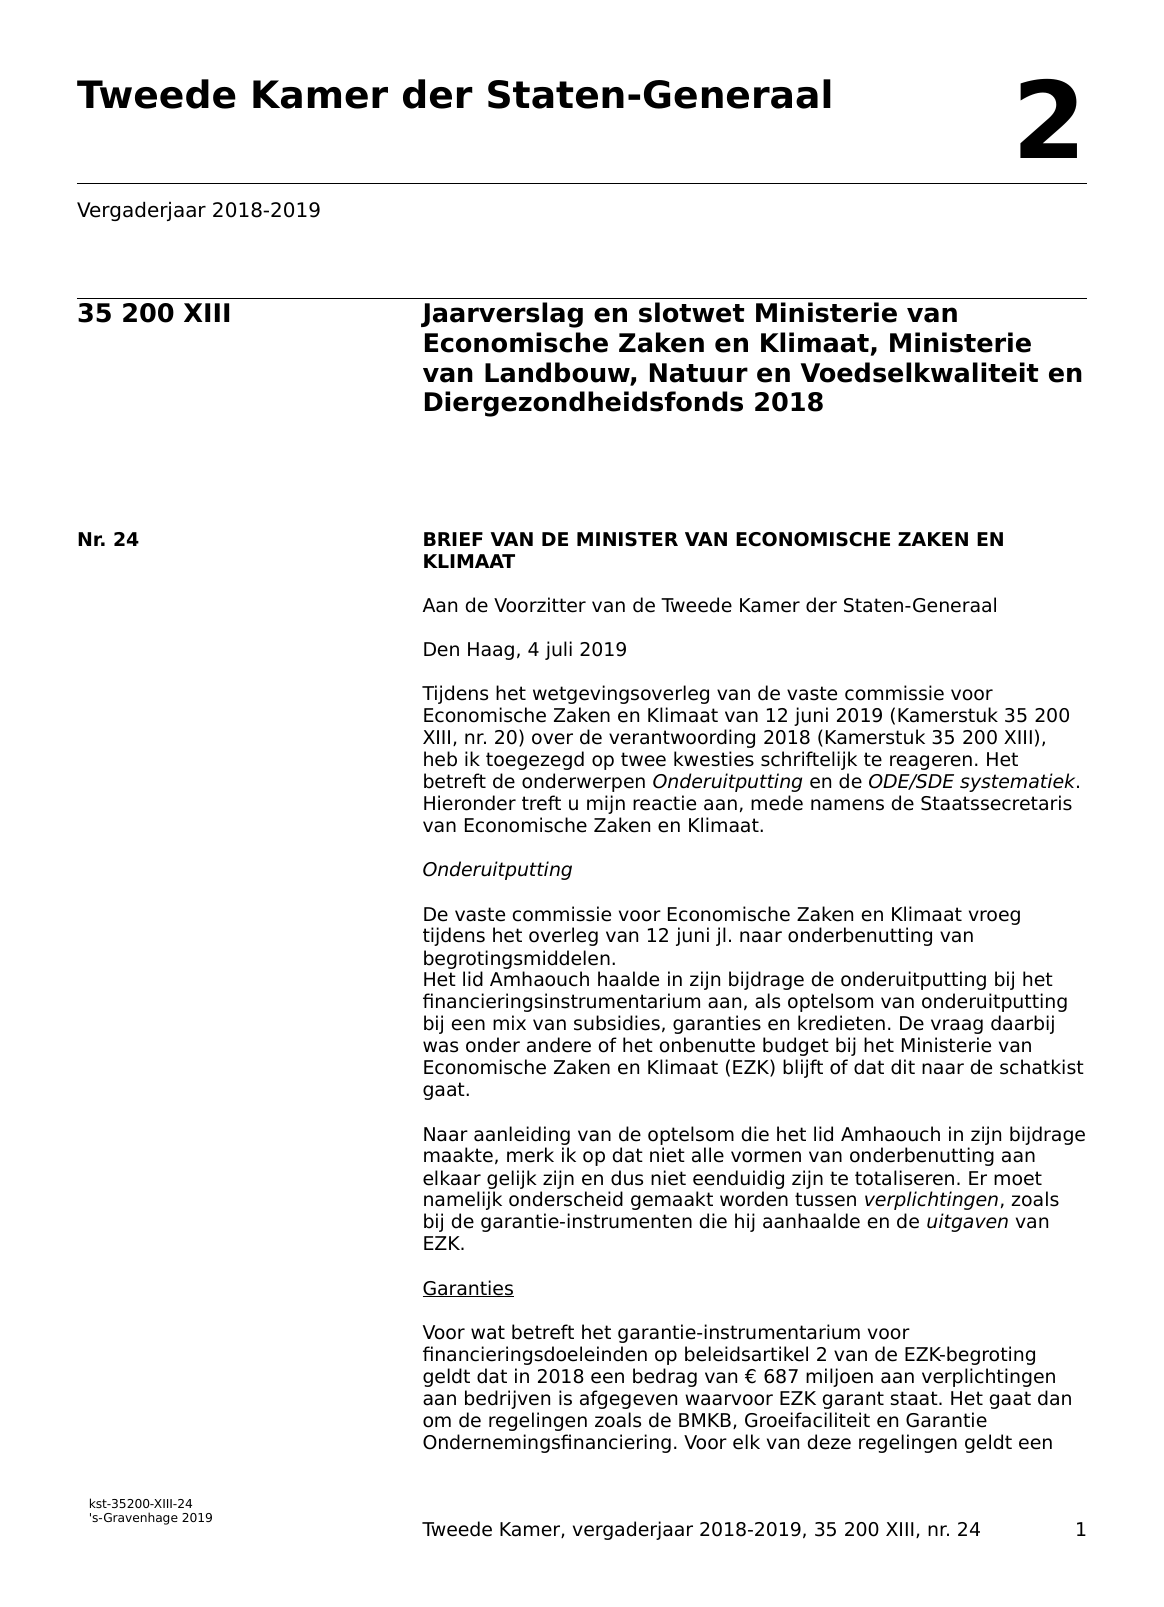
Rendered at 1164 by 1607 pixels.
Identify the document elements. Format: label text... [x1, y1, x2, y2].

text Naar aanleiding van de optelsom die het lid Amhaouch in zijn bijdrage maakte, merk ik op dat niet alle vormen van onderbenutting aan elkaar gelijk zijn en dus niet eenduidig zijn te totaliseren. Er moet namelijk onderscheid gemaakt worden tussen verplichtingen, zoals bij de garantie-instrumenten die hij aanhaalde en de uitgaven van EZK. [422, 1123, 1087, 1255]
table_header Tweede Kamer der Staten-Generaal [77, 59, 886, 183]
text Aan de Voorzitter van de Tweede Kamer der Staten-Generaal [422, 595, 1087, 617]
text Voor wat betreft het garantie-instrumentarium voor financieringsdoeleinden op beleidsartikel 2 van de EZK-begroting geldt dat in 2018 een bedrag van € 687 miljoen aan verplichtingen aan bedrijven is afgegeven waarvoor EZK garant staat. Het gaat dan om de regelingen zoals de BMKB, Groeifaciliteit en Garantie Ondernemingsfinanciering. Voor elk van deze regelingen geldt een [422, 1322, 1087, 1453]
subtitle Nr. 24 BRIEF VAN DE MINISTER VAN ECONOMISCHE ZAKEN EN KLIMAAT [77, 529, 1087, 573]
subtitle Onderuitputting [422, 859, 1087, 881]
text kst-35200-XIII-24 [88, 1497, 323, 1511]
subtitle 35 200 XIII Jaarverslag en slotwet Ministerie van Economische Zaken en Klimaat, Ministerie van Landbouw, Natuur en Voedselkwaliteit en Diergezondheidsfonds 2018 [77, 299, 1087, 418]
text 's-Gravenhage 2019 [88, 1511, 323, 1525]
subtitle Garanties [422, 1277, 1087, 1299]
text Tijdens het wetgevingsoverleg van de vaste commissie voor Economische Zaken en Klimaat van 12 juni 2019 (Kamerstuk 35 200 XIII, nr. 20) over de verantwoording 2018 (Kamerstuk 35 200 XIII), heb ik toegezegd op twee kwesties schriftelijk te reageren. Het betreft de onderwerpen Onderuitputting en de ODE/SDE systematiek. Hieronder treft u mijn reactie aan, mede namens de Staatssecretaris van Economische Zaken en Klimaat. [422, 683, 1087, 837]
text De vaste commissie voor Economische Zaken en Klimaat vroeg tijdens het overleg van 12 juni jl. naar onderbenutting van begrotingsmiddelen. [422, 903, 1087, 969]
table_cell Vergaderjaar 2018-2019 [77, 184, 1087, 298]
text Het lid Amhaouch haalde in zijn bijdrage de onderuitputting bij het financieringsinstrumentarium aan, als optelsom van onderuitputting bij een mix van subsidies, garanties en kredieten. De vraag daarbij was onder andere of het onbenutte budget bij het Ministerie van Economische Zaken en Klimaat (EZK) blijft of dat dit naar de schatkist gaat. [422, 969, 1087, 1101]
table_header 2 [886, 59, 1087, 183]
text Den Haag, 4 juli 2019 [422, 639, 1087, 661]
